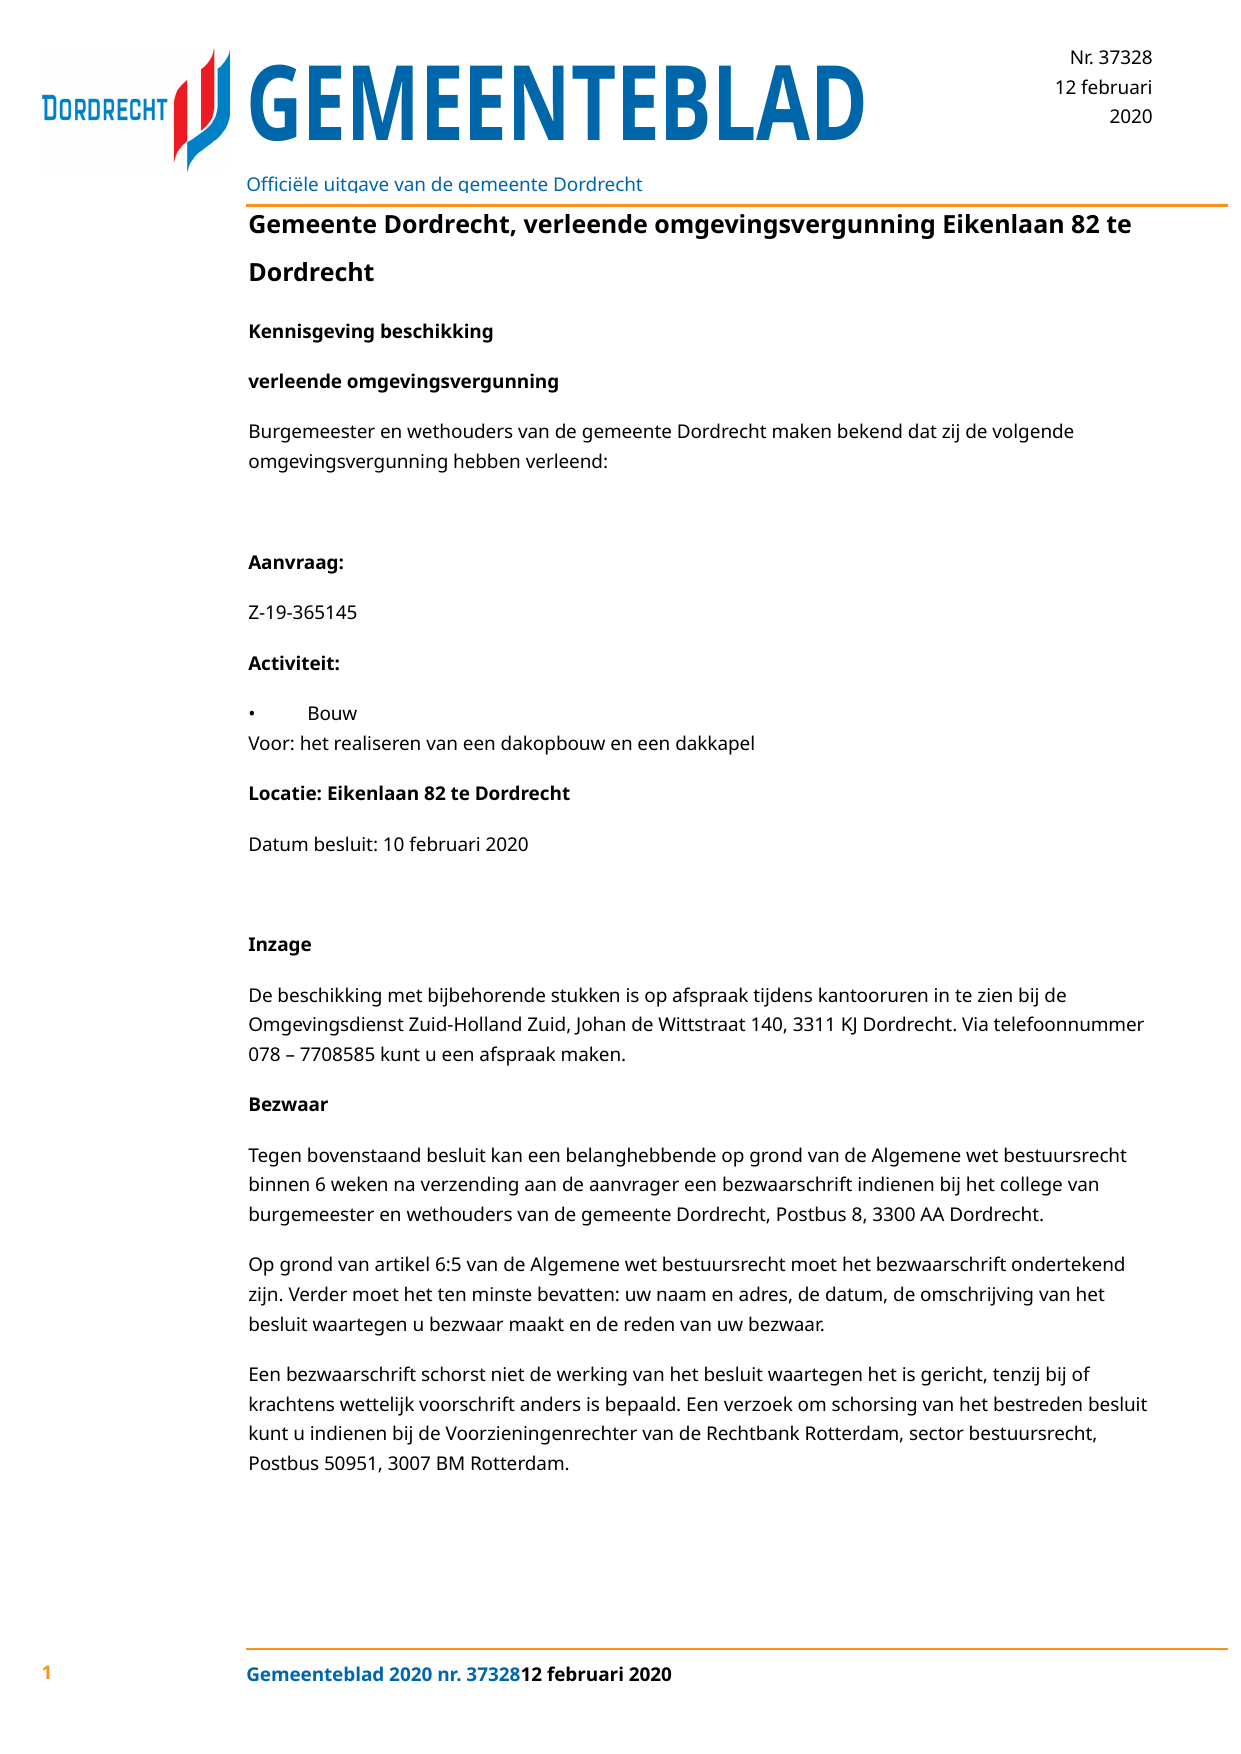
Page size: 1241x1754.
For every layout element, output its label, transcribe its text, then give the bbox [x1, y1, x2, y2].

text Datum besluit: 10 februari 2020 [248, 831, 1152, 857]
text Kennisgeving beschikking [248, 318, 1152, 344]
text Op grond van artikel 6:5 van de Algemene wet bestuursrecht moet het bezwaarschrift ondertekend zijn. Verder moet het ten minste bevatten: uw naam en adres, de datum, de omschrijving van het besluit waartegen u bezwaar maakt en de reden van uw bezwaar. [248, 1252, 1152, 1337]
text Activiteit: [248, 650, 1152, 676]
text Een bezwaarschrift schorst niet de werking van het besluit waartegen het is gericht, tenzij bij of krachtens wettelijk voorschrift anders is bepaald. Een verzoek om schorsing van het bestreden besluit kunt u indienen bij de Voorzieningenrechter van de Rechtbank Rotterdam, sector bestuursrecht, Postbus 50951, 3007 BM Rotterdam. [248, 1361, 1152, 1476]
picture [41, 47, 231, 172]
text Bezwaar [248, 1092, 1152, 1117]
list Bouw [248, 700, 1152, 726]
text verleende omgevingsvergunning [248, 368, 1152, 394]
text Burgemeester en wethouders van de gemeente Dordrecht maken bekend dat zij de volgende omgevingsvergunning hebben verleend: [248, 419, 1152, 474]
text Voor: het realiseren van een dakopbouw en een dakkapel [248, 730, 1152, 756]
text Z-19-365145 [248, 599, 1152, 625]
text Aanvraag: [248, 549, 1152, 575]
text Locatie: Eikenlaan 82 te Dordrecht [248, 780, 1152, 806]
text Tegen bovenstaand besluit kan een belanghebbende op grond van de Algemene wet bestuursrecht binnen 6 weken na verzending aan de aanvrager een bezwaarschrift indienen bij het college van burgemeester en wethouders van de gemeente Dordrecht, Postbus 8, 3300 AA Dordrecht. [248, 1142, 1152, 1227]
text Gemeente Dordrecht, verleende omgevingsvergunning Eikenlaan 82 te Dordrecht [248, 207, 1152, 288]
text De beschikking met bijbehorende stukken is op afspraak tijdens kantooruren in te zien bij de Omgevingsdienst Zuid-Holland Zuid, Johan de Wittstraat 140, 3311 KJ Dordrecht. Via telefoonnummer 078 – 7708585 kunt u een afspraak maken. [248, 982, 1152, 1067]
text Inzage [248, 932, 1152, 957]
